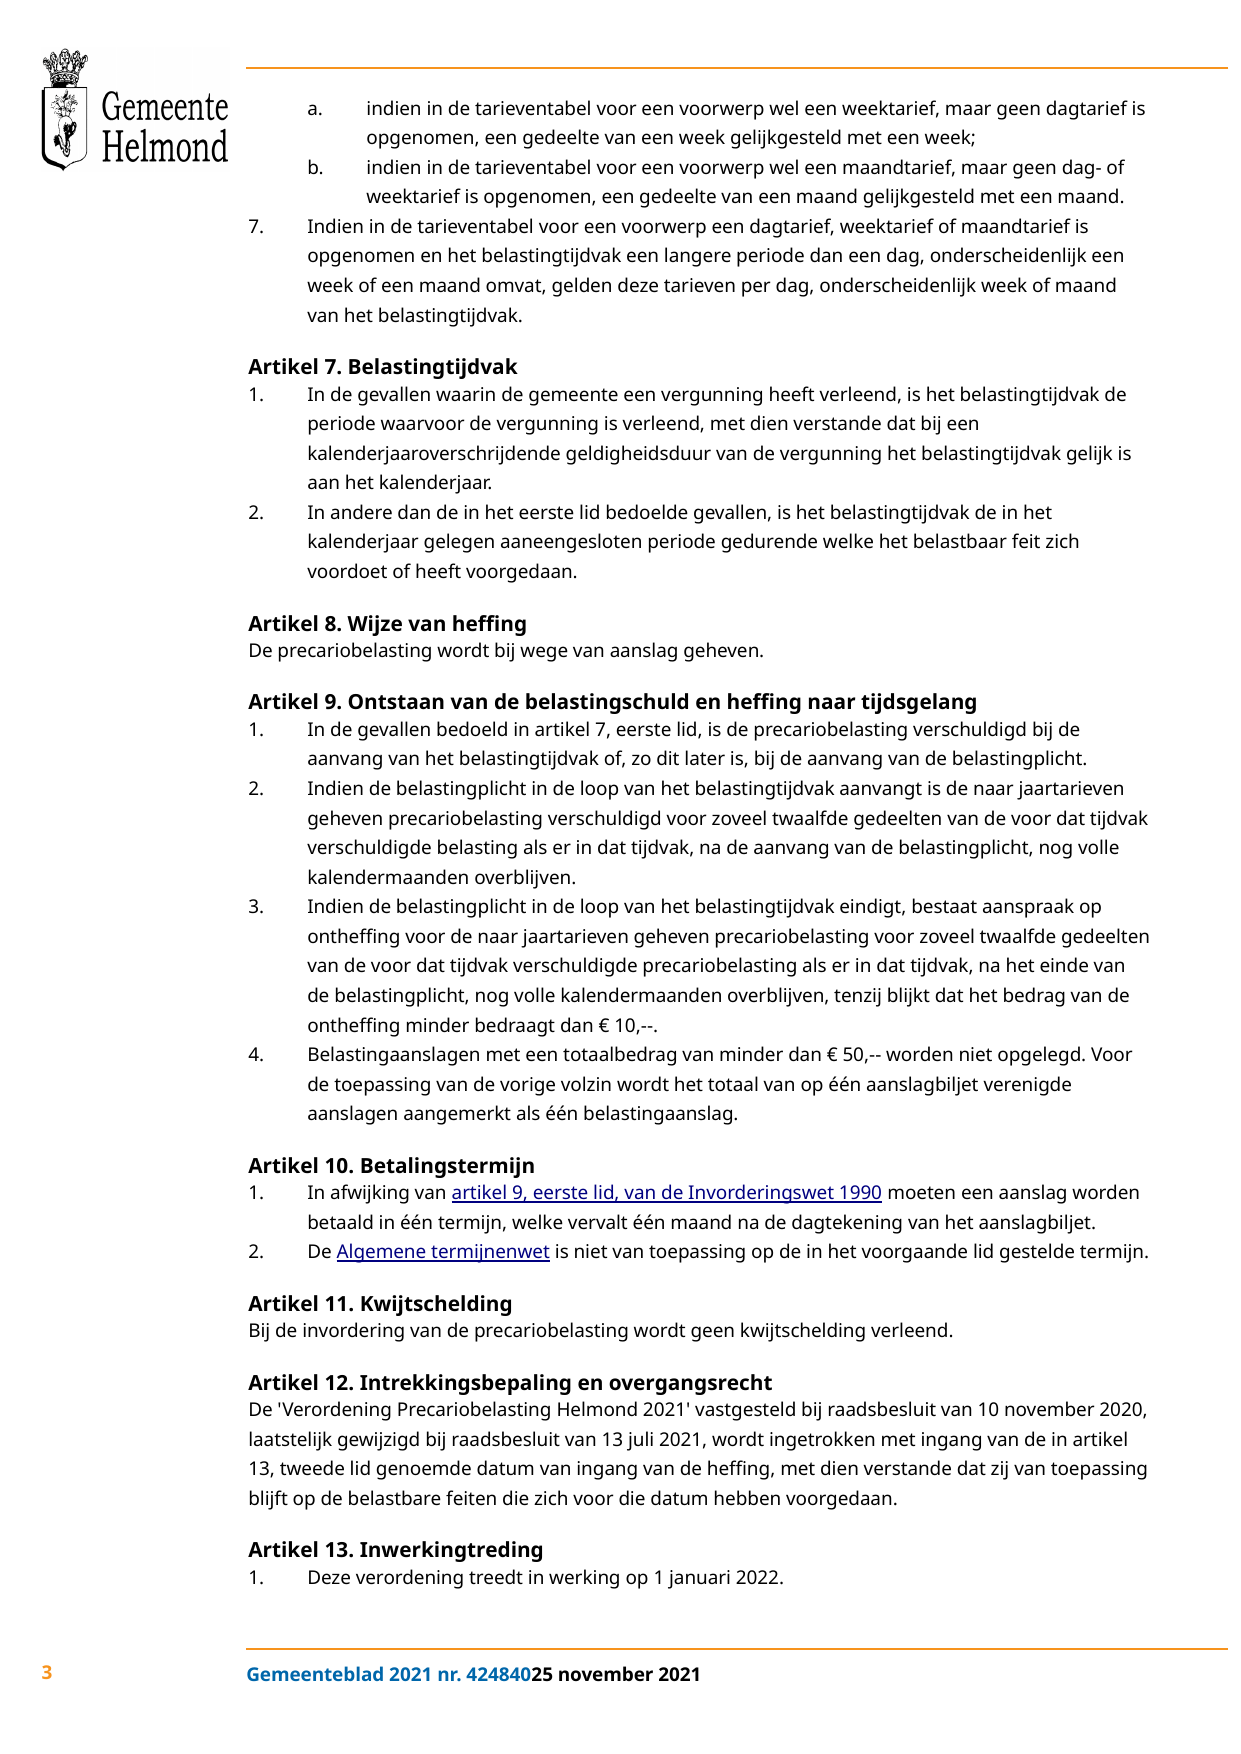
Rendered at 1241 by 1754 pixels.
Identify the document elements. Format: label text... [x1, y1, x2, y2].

text Artikel 8. Wijze van heffing [248, 609, 1152, 637]
text Artikel 7. Belastingtijdvak [248, 352, 1152, 381]
text De 'Verordening Precariobelasting Helmond 2021' vastgesteld bij raadsbesluit van 10 november 2020, laatstelijk gewijzigd bij raadsbesluit van 13 juli 2021, wordt ingetrokken met ingang van de in artikel 13, tweede lid genoemde datum van ingang van de heffing, met dien verstande dat zij van toepassing blijft op de belastbare feiten die zich voor die datum hebben voorgedaan. [248, 1396, 1152, 1511]
list Indien de belastingplicht in de loop van het belastingtijdvak eindigt, bestaat aanspraak op ontheffing voor de naar jaartarieven geheven precariobelasting voor zoveel twaalfde gedeelten van de voor dat tijdvak verschuldigde precariobelasting als er in dat tijdvak, na het einde van de belastingplicht, nog volle kalendermaanden overblijven, tenzij blijkt dat het bedrag van de ontheffing minder bedraagt dan € 10,--. [248, 893, 1152, 1037]
text Bij de invordering van de precariobelasting wordt geen kwijtschelding verleend. [248, 1317, 1152, 1343]
list In andere dan de in het eerste lid bedoelde gevallen, is het belastingtijdvak de in het kalenderjaar gelegen aaneengesloten periode gedurende welke het belastbaar feit zich voordoet of heeft voorgedaan. [248, 499, 1152, 584]
text De precariobelasting wordt bij wege van aanslag geheven. [248, 637, 1152, 663]
list In de gevallen bedoeld in artikel 7, eerste lid, is de precariobelasting verschuldigd bij de aanvang van het belastingtijdvak of, zo dit later is, bij de aanvang van de belastingplicht. [248, 716, 1152, 771]
list In afwijking van artikel 9, eerste lid, van de Invorderingswet 1990 moeten een aanslag worden betaald in één termijn, welke vervalt één maand na de dagtekening van het aanslagbiljet. [248, 1179, 1152, 1235]
list Indien de belastingplicht in de loop van het belastingtijdvak aanvangt is de naar jaartarieven geheven precariobelasting verschuldigd voor zoveel twaalfde gedeelten van de voor dat tijdvak verschuldigde belasting als er in dat tijdvak, na de aanvang van de belastingplicht, nog volle kalendermaanden overblijven. [248, 775, 1152, 889]
text Artikel 12. Intrekkingsbepaling en overgangsrecht [248, 1368, 1152, 1396]
list indien in de tarieventabel voor een voorwerp wel een weektarief, maar geen dagtarief is opgenomen, een gedeelte van een week gelijkgesteld met een week; [307, 95, 1152, 150]
list De Algemene termijnenwet is niet van toepassing op de in het voorgaande lid gestelde termijn. [248, 1238, 1152, 1264]
list Indien in de tarieventabel voor een voorwerp een dagtarief, weektarief of maandtarief is opgenomen en het belastingtijdvak een langere periode dan een dag, onderscheidenlijk een week of een maand omvat, gelden deze tarieven per dag, onderscheidenlijk week of maand van het belastingtijdvak. [248, 213, 1152, 328]
list In de gevallen waarin de gemeente een vergunning heeft verleend, is het belastingtijdvak de periode waarvoor de vergunning is verleend, met dien verstande dat bij een kalenderjaaroverschrijdende geldigheidsduur van de vergunning het belastingtijdvak gelijk is aan het kalenderjaar. [248, 381, 1152, 495]
text Artikel 13. Inwerkingtreding [248, 1535, 1152, 1564]
text Artikel 10. Betalingstermijn [248, 1151, 1152, 1179]
picture [41, 47, 231, 172]
text Artikel 9. Ontstaan van de belastingschuld en heffing naar tijdsgelang [248, 687, 1152, 716]
list indien in de tarieventabel voor een voorwerp wel een maandtarief, maar geen dag- of weektarief is opgenomen, een gedeelte van een maand gelijkgesteld met een maand. [307, 154, 1152, 209]
text Artikel 11. Kwijtschelding [248, 1289, 1152, 1317]
list Deze verordening treedt in werking op 1 januari 2022. [248, 1564, 1152, 1589]
list Belastingaanslagen met een totaalbedrag van minder dan € 50,-- worden niet opgelegd. Voor de toepassing van de vorige volzin wordt het totaal van op één aanslagbiljet verenigde aanslagen aangemerkt als één belastingaanslag. [248, 1041, 1152, 1126]
